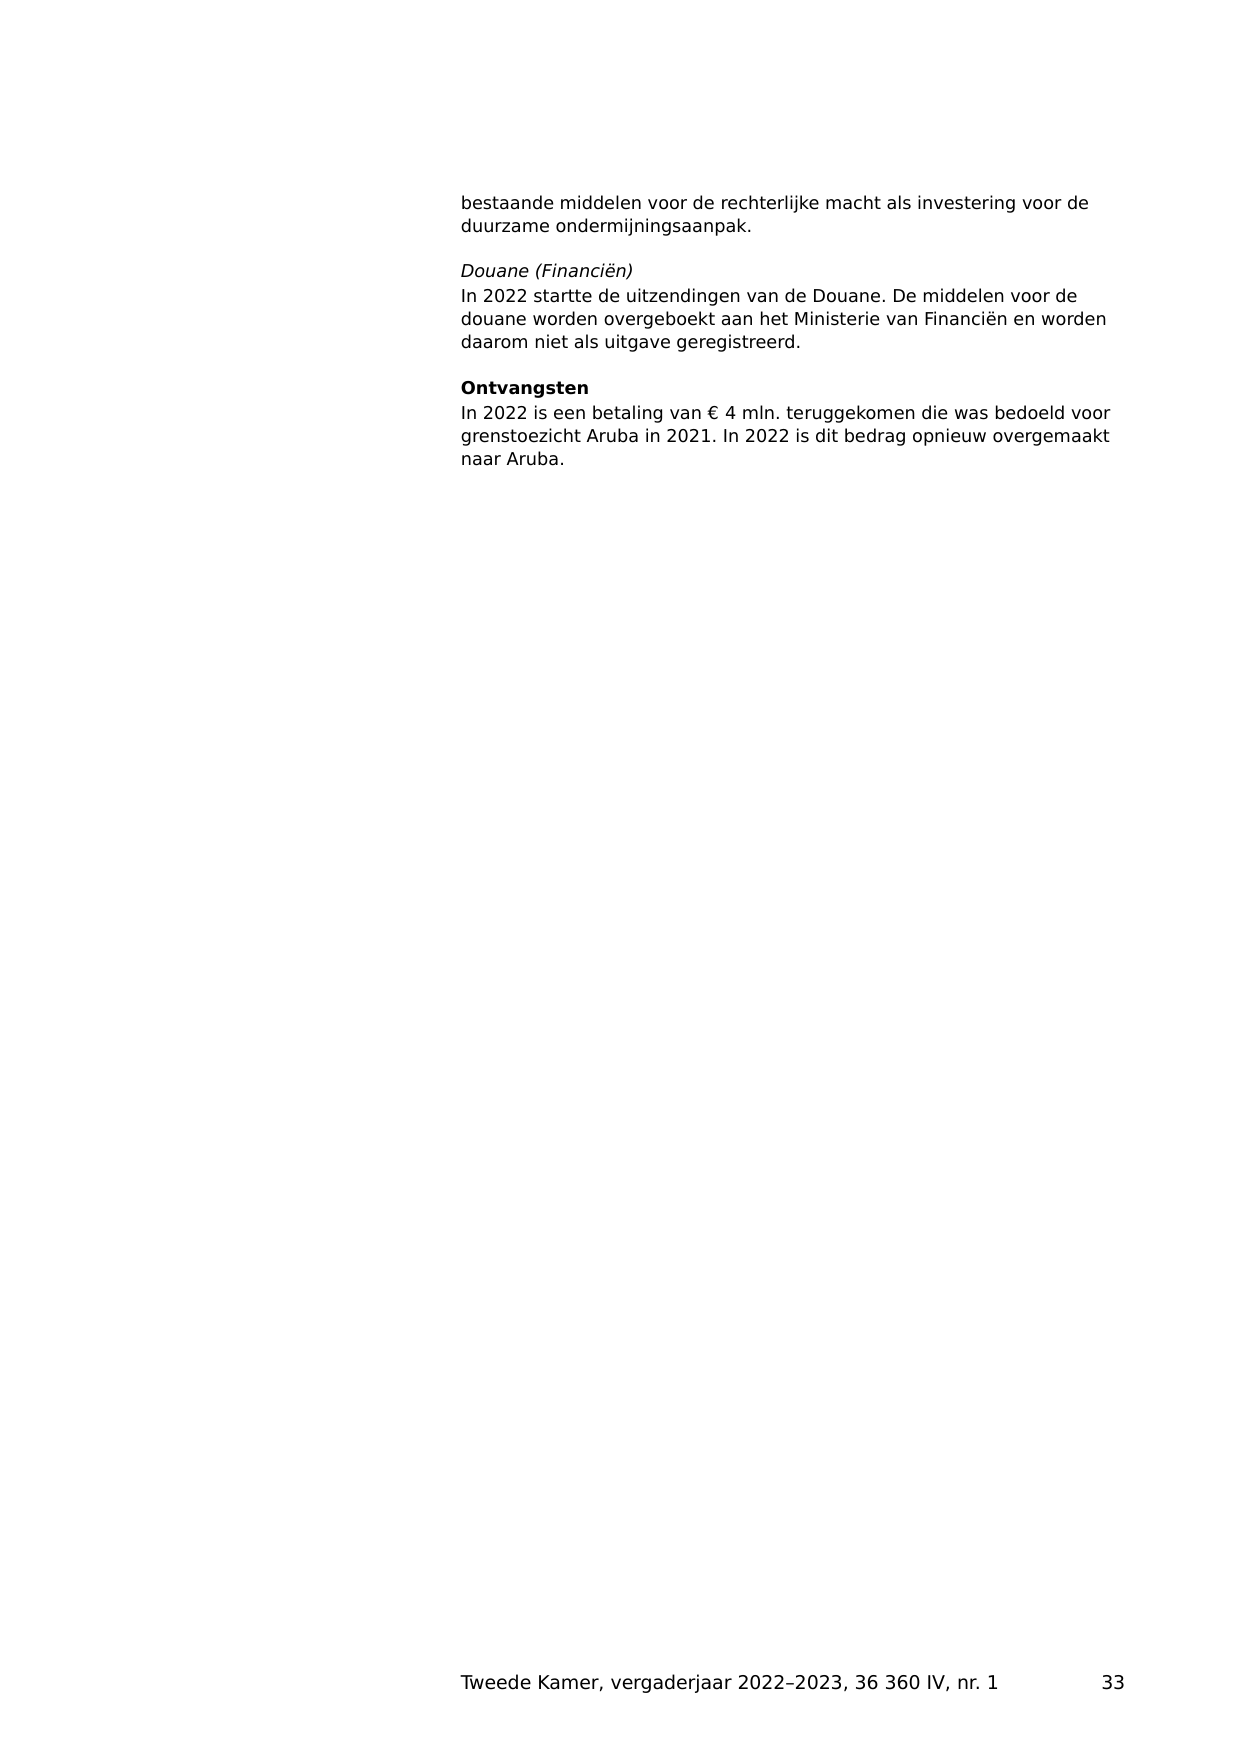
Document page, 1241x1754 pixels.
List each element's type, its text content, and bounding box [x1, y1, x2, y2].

text Ontvangsten [461, 376, 1125, 399]
text bestaande middelen voor de rechterlijke macht als investering voor de duurzame ondermijningsaanpak. [461, 191, 1125, 237]
text In 2022 startte de uitzendingen van de Douane. De middelen voor de douane worden overgeboekt aan het Ministerie van Financiën en worden daarom niet als uitgave geregistreerd. [461, 284, 1125, 353]
text Douane (Financiën) [461, 259, 1125, 282]
text In 2022 is een betaling van € 4 mln. teruggekomen die was bedoeld voor grenstoezicht Aruba in 2021. In 2022 is dit bedrag opnieuw overgemaakt naar Aruba. [461, 401, 1125, 470]
